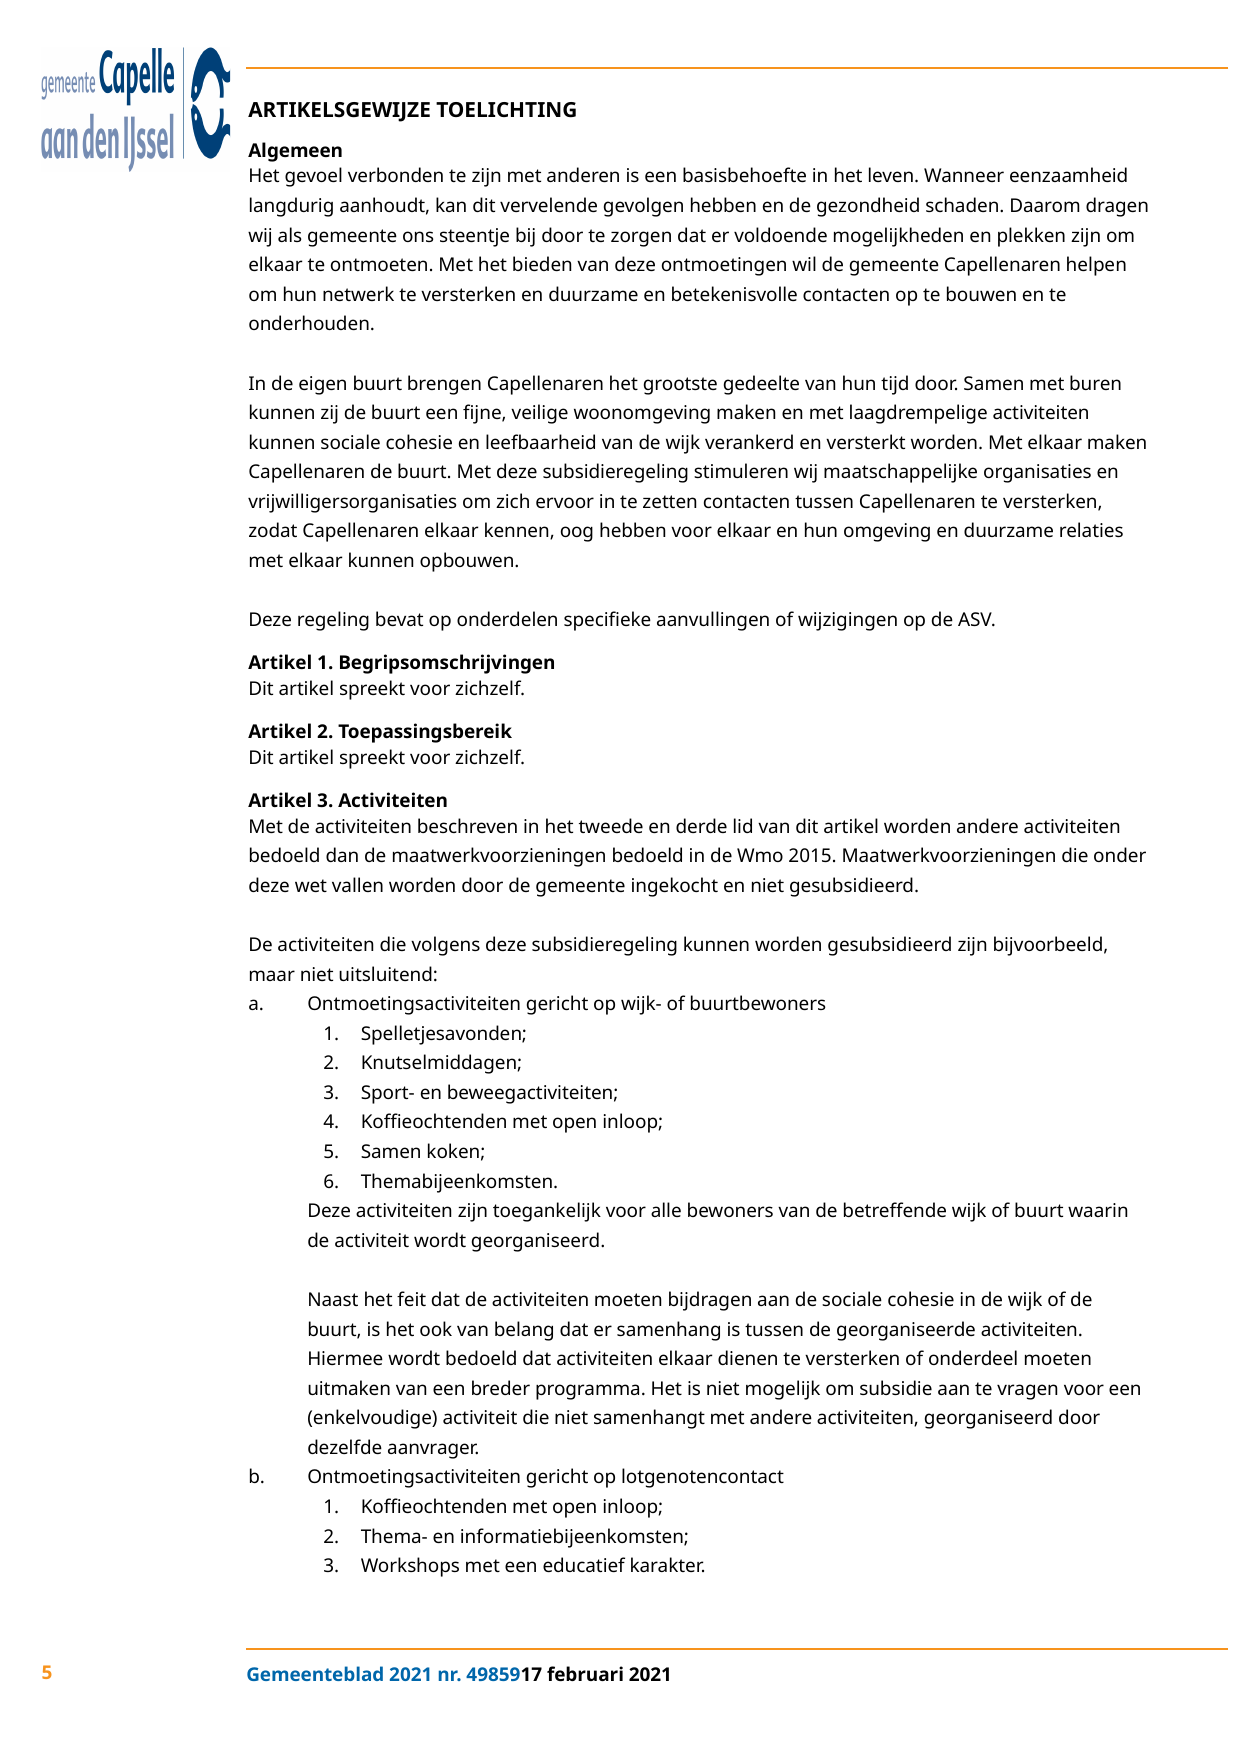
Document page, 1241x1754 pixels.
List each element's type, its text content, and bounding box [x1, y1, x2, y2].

text Het gevoel verbonden te zijn met anderen is een basisbehoefte in het leven. Wanneer eenzaamheid langdurig aanhoudt, kan dit vervelende gevolgen hebben en de gezondheid schaden. Daarom dragen wij als gemeente ons steentje bij door te zorgen dat er voldoende mogelijkheden en plekken zijn om elkaar te ontmoeten. Met het bieden van deze ontmoetingen wil de gemeente Capellenaren helpen om hun netwerk te versterken en duurzame en betekenisvolle contacten op te bouwen en te onderhouden. [248, 163, 1152, 336]
picture [41, 47, 231, 172]
text Artikel 1. Begripsomschrijvingen [248, 649, 1152, 675]
list Sport- en beweegactiviteiten; [323, 1079, 1152, 1105]
list Koffieochtenden met open inloop; [323, 1109, 1152, 1134]
list Knutselmiddagen; [323, 1049, 1152, 1075]
text Algemeen [248, 137, 1152, 163]
text Artikel 2. Toepassingsbereik [248, 718, 1152, 744]
text Deze regeling bevat op onderdelen specifieke aanvullingen of wijzigingen op de ASV. [248, 606, 1152, 632]
text Dit artikel spreekt voor zichzelf. [248, 675, 1152, 701]
text Artikel 3. Activiteiten [248, 787, 1152, 813]
list Ontmoetingsactiviteiten gericht op lotgenotencontact [248, 1464, 1152, 1489]
list Themabijeenkomsten. [323, 1168, 1152, 1194]
list Spelletjesavonden; [323, 1020, 1152, 1046]
text ARTIKELSGEWIJZE TOELICHTING [248, 95, 1152, 123]
text Dit artikel spreekt voor zichzelf. [248, 744, 1152, 770]
text In de eigen buurt brengen Capellenaren het grootste gedeelte van hun tijd door. Samen met buren kunnen zij de buurt een fijne, veilige woonomgeving maken en met laagdrempelige activiteiten kunnen sociale cohesie en leefbaarheid van de wijk verankerd en versterkt worden. Met elkaar maken Capellenaren de buurt. Met deze subsidieregeling stimuleren wij maatschappelijke organisaties en vrijwilligersorganisaties om zich ervoor in te zetten contacten tussen Capellenaren te versterken, zodat Capellenaren elkaar kennen, oog hebben voor elkaar en hun omgeving en duurzame relaties met elkaar kunnen opbouwen. [248, 370, 1152, 573]
list Naast het feit dat de activiteiten moeten bijdragen aan de sociale cohesie in de wijk of de buurt, is het ook van belang dat er samenhang is tussen de georganiseerde activiteiten. Hiermee wordt bedoeld dat activiteiten elkaar dienen te versterken of onderdeel moeten uitmaken van een breder programma. Het is niet mogelijk om subsidie aan te vragen voor een (enkelvoudige) activiteit die niet samenhangt met andere activiteiten, georganiseerd door dezelfde aanvrager. [248, 1286, 1152, 1460]
text Met de activiteiten beschreven in het tweede en derde lid van dit artikel worden andere activiteiten bedoeld dan de maatwerkvoorzieningen bedoeld in de Wmo 2015. Maatwerkvoorzieningen die onder deze wet vallen worden door de gemeente ingekocht en niet gesubsidieerd. [248, 813, 1152, 898]
list Deze activiteiten zijn toegankelijk voor alle bewoners van de betreffende wijk of buurt waarin de activiteit wordt georganiseerd. [248, 1197, 1152, 1253]
list Samen koken; [323, 1138, 1152, 1164]
list Ontmoetingsactiviteiten gericht op wijk- of buurtbewoners [248, 990, 1152, 1016]
list Thema- en informatiebijeenkomsten; [323, 1523, 1152, 1549]
list Koffieochtenden met open inloop; [323, 1493, 1152, 1519]
text De activiteiten die volgens deze subsidieregeling kunnen worden gesubsidieerd zijn bijvoorbeeld, maar niet uitsluitend: [248, 931, 1152, 987]
list Workshops met een educatief karakter. [323, 1552, 1152, 1578]
